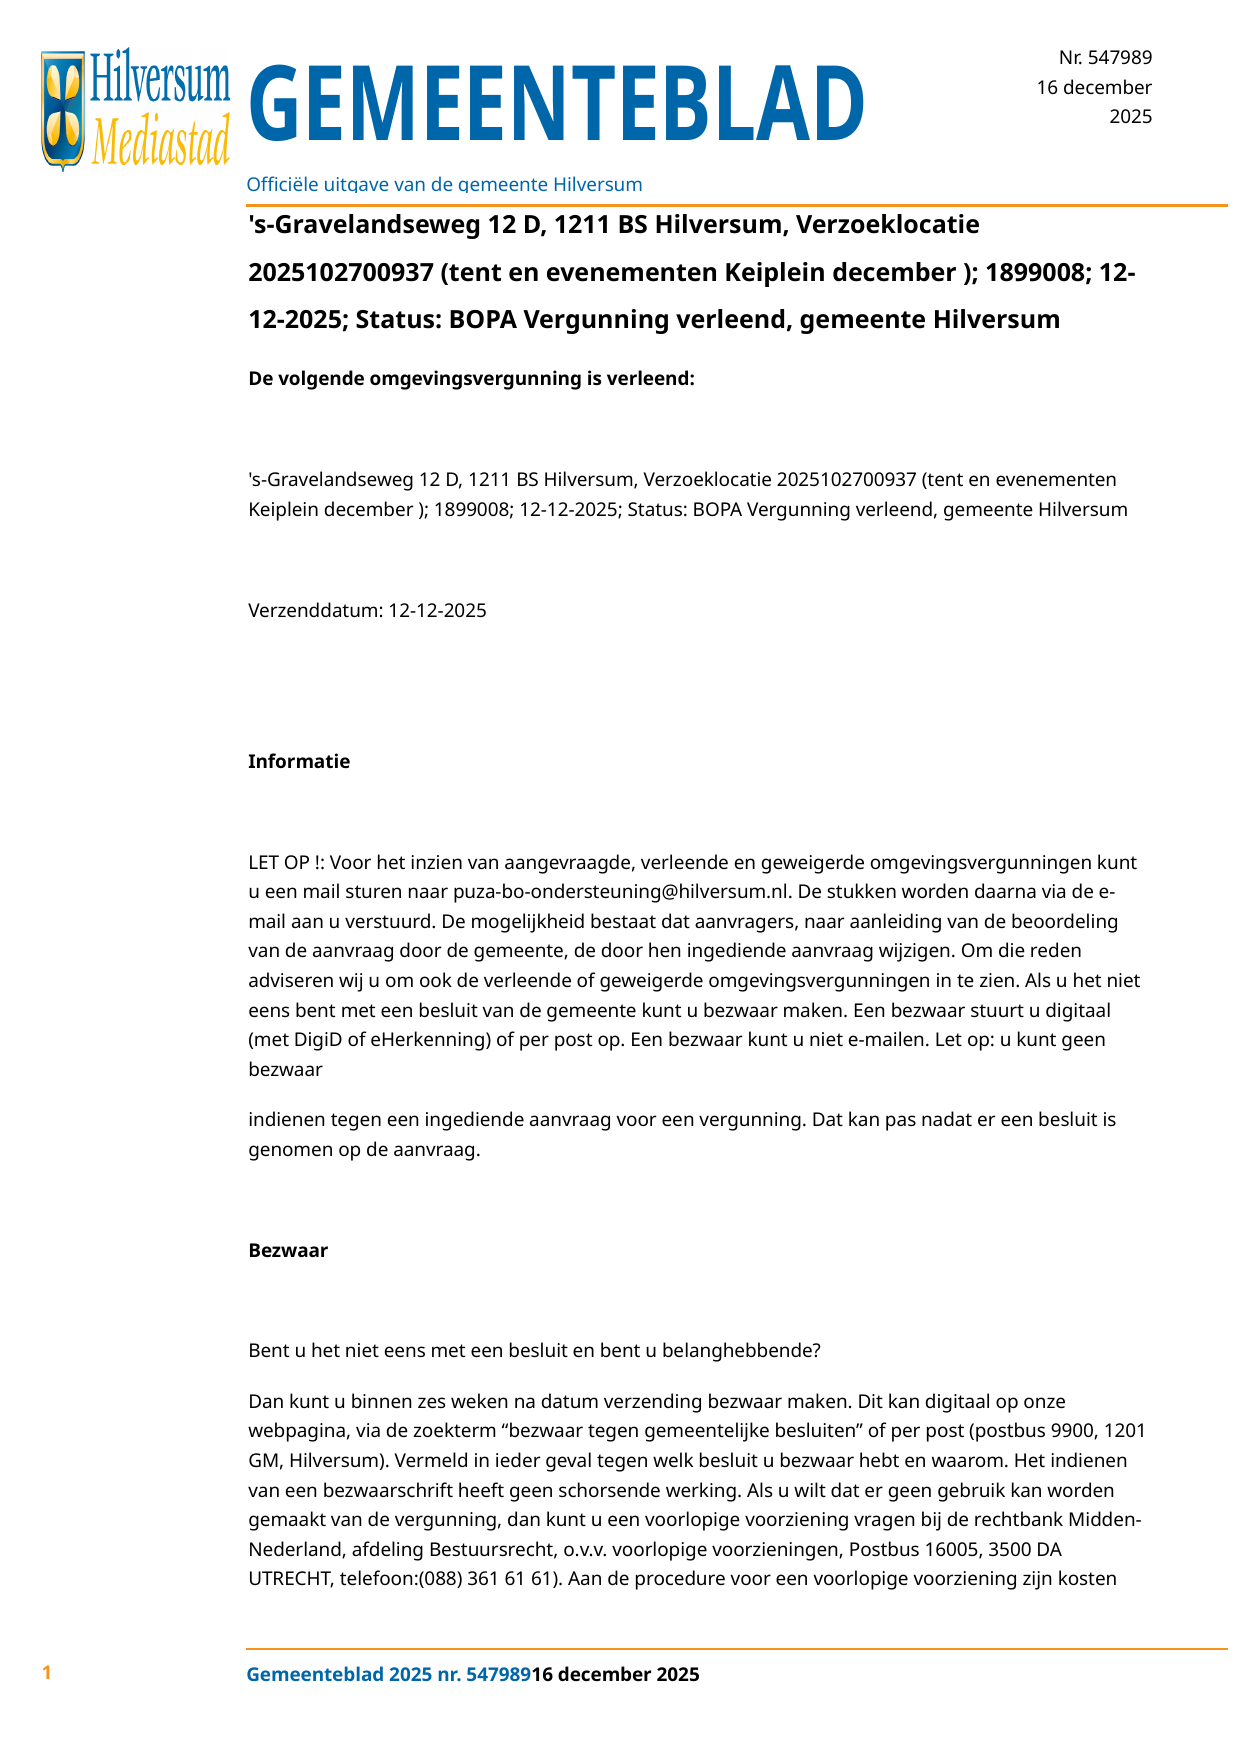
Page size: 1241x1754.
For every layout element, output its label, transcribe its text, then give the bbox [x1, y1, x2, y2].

text Bent u het niet eens met een besluit en bent u belanghebbende? [248, 1338, 1152, 1363]
text De volgende omgevingsvergunning is verleend: [248, 366, 1152, 391]
text 's-Gravelandseweg 12 D, 1211 BS Hilversum, Verzoeklocatie 2025102700937 (tent en evenementen Keiplein december ); 1899008; 12-12-2025; Status: BOPA Vergunning verleend, gemeente Hilversum [248, 466, 1152, 522]
text Informatie [248, 748, 1152, 774]
text Bezwaar [248, 1237, 1152, 1262]
picture [41, 47, 231, 172]
text Verzenddatum: 12-12-2025 [248, 597, 1152, 622]
text Dan kunt u binnen zes weken na datum verzending bezwaar maken. Dit kan digitaal op onze webpagina, via de zoekterm “bezwaar tegen gemeentelijke besluiten” of per post (postbus 9900, 1201 GM, Hilversum). Vermeld in ieder geval tegen welk besluit u bezwaar hebt en waarom. Het indienen van een bezwaarschrift heeft geen schorsende werking. Als u wilt dat er geen gebruik kan worden gemaakt van de vergunning, dan kunt u een voorlopige voorziening vragen bij de rechtbank Midden-Nederland, afdeling Bestuursrecht, o.v.v. voorlopige voorzieningen, Postbus 16005, 3500 DA UTRECHT, telefoon:(088) 361 61 61). Aan de procedure voor een voorlopige voorziening zijn kosten [248, 1388, 1152, 1591]
text indienen tegen een ingediende aanvraag voor een vergunning. Dat kan pas nadat er een besluit is genomen op de aanvraag. [248, 1106, 1152, 1162]
text LET OP !: Voor het inzien van aangevraagde, verleende en geweigerde omgevingsvergunningen kunt u een mail sturen naar puza-bo-ondersteuning@hilversum.nl. De stukken worden daarna via de e-mail aan u verstuurd. De mogelijkheid bestaat dat aanvragers, naar aanleiding van de beoordeling van de aanvraag door de gemeente, de door hen ingediende aanvraag wijzigen. Om die reden adviseren wij u om ook de verleende of geweigerde omgevingsvergunningen in te zien. Als u het niet eens bent met een besluit van de gemeente kunt u bezwaar maken. Een bezwaar stuurt u digitaal (met DigiD of eHerkenning) of per post op. Een bezwaar kunt u niet e-mailen. Let op: u kunt geen bezwaar [248, 849, 1152, 1082]
text 's-Gravelandseweg 12 D, 1211 BS Hilversum, Verzoeklocatie 2025102700937 (tent en evenementen Keiplein december ); 1899008; 12-12-2025; Status: BOPA Vergunning verleend, gemeente Hilversum [248, 207, 1152, 336]
